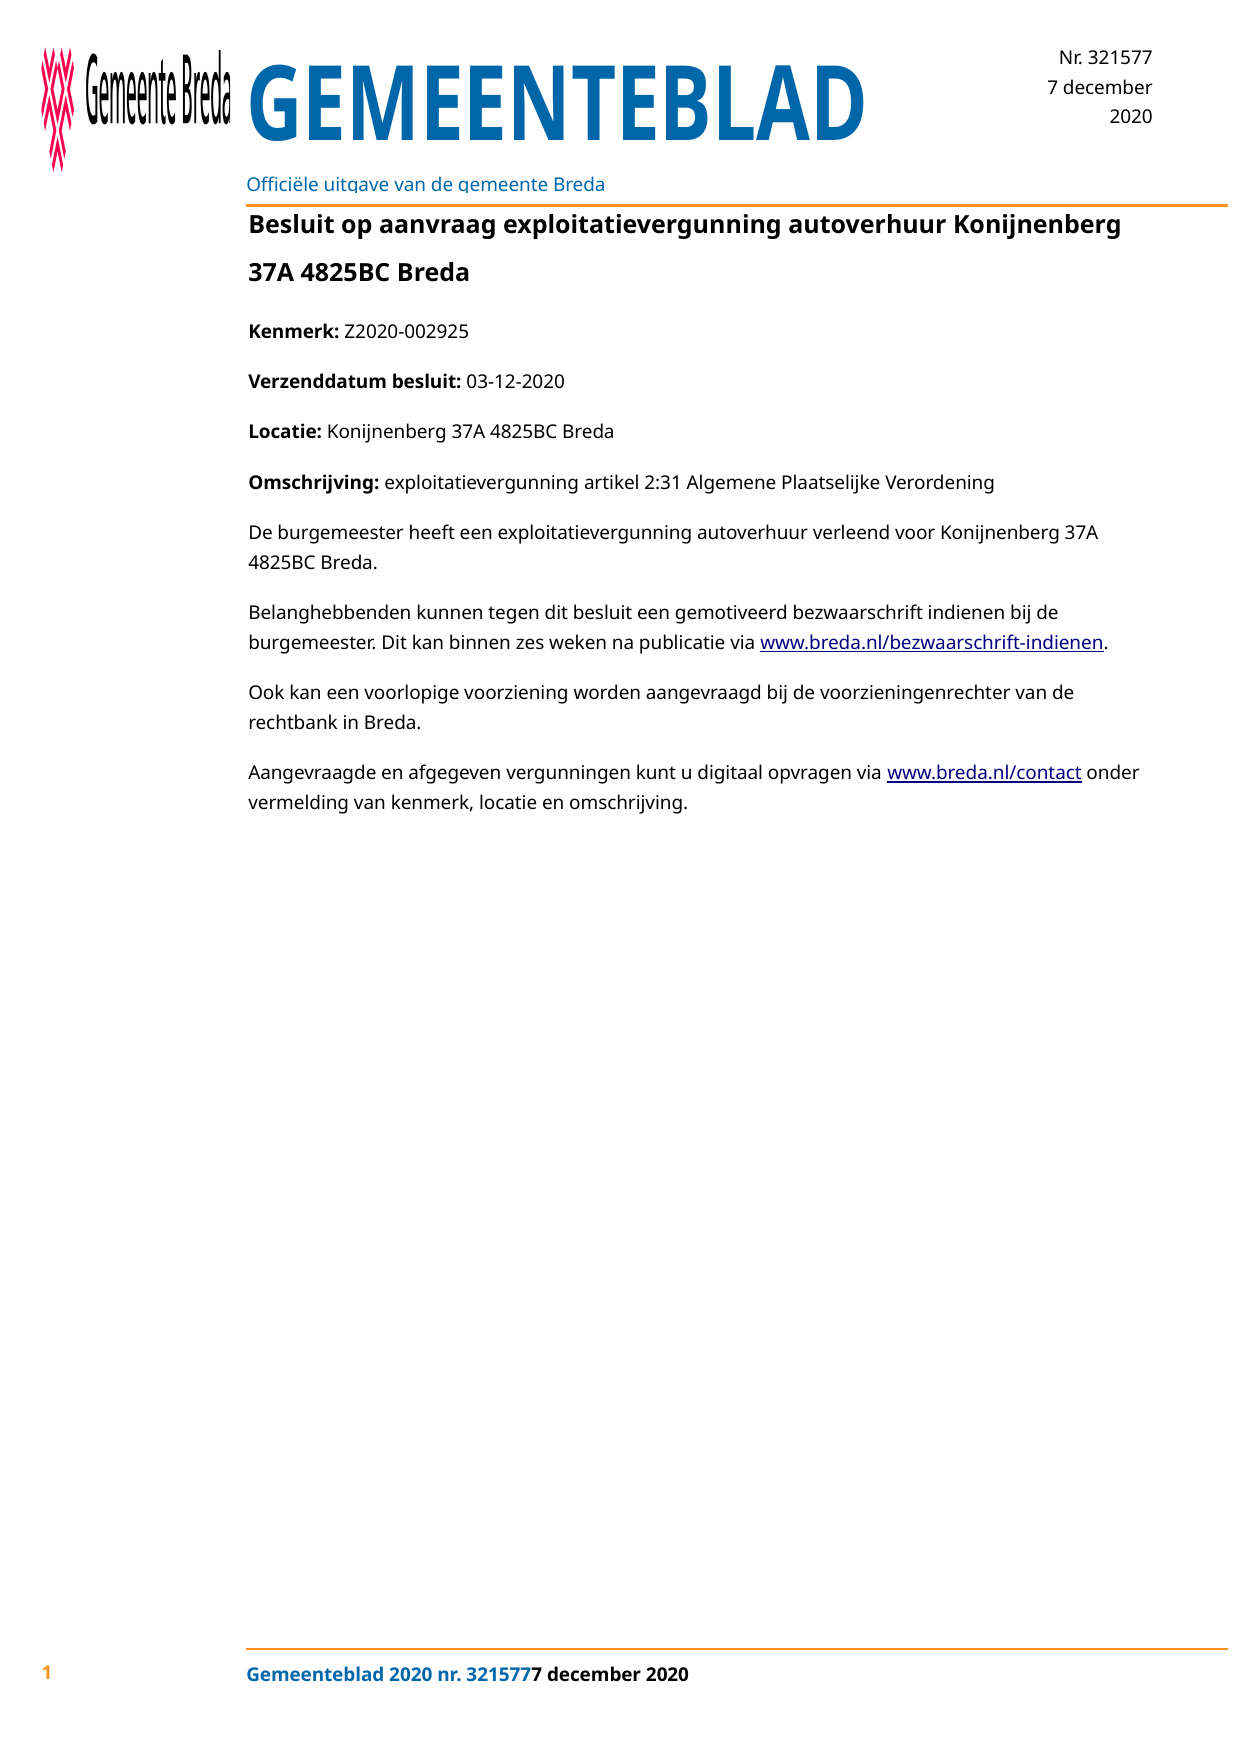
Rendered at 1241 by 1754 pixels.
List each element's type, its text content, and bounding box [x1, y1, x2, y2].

text Omschrijving: exploitatievergunning artikel 2:31 Algemene Plaatselijke Verordening [248, 469, 1152, 495]
text De burgemeester heeft een exploitatievergunning autoverhuur verleend voor Konijnenberg 37A 4825BC Breda. [248, 519, 1152, 575]
text Ook kan een voorlopige voorziening worden aangevraagd bij de voorzieningenrechter van de rechtbank in Breda. [248, 679, 1152, 735]
text Aangevraagde en afgegeven vergunningen kunt u digitaal opvragen via www.breda.nl/contact onder vermelding van kenmerk, locatie en omschrijving. [248, 759, 1152, 815]
text Locatie: Konijnenberg 37A 4825BC Breda [248, 419, 1152, 444]
text Verzenddatum besluit: 03-12-2020 [248, 368, 1152, 394]
text Kenmerk: Z2020-002925 [248, 318, 1152, 344]
text Besluit op aanvraag exploitatievergunning autoverhuur Konijnenberg 37A 4825BC Breda [248, 207, 1152, 288]
text Belanghebbenden kunnen tegen dit besluit een gemotiveerd bezwaarschrift indienen bij de burgemeester. Dit kan binnen zes weken na publicatie via www.breda.nl/bezwaarschrift-indienen. [248, 599, 1152, 655]
picture [41, 47, 231, 172]
